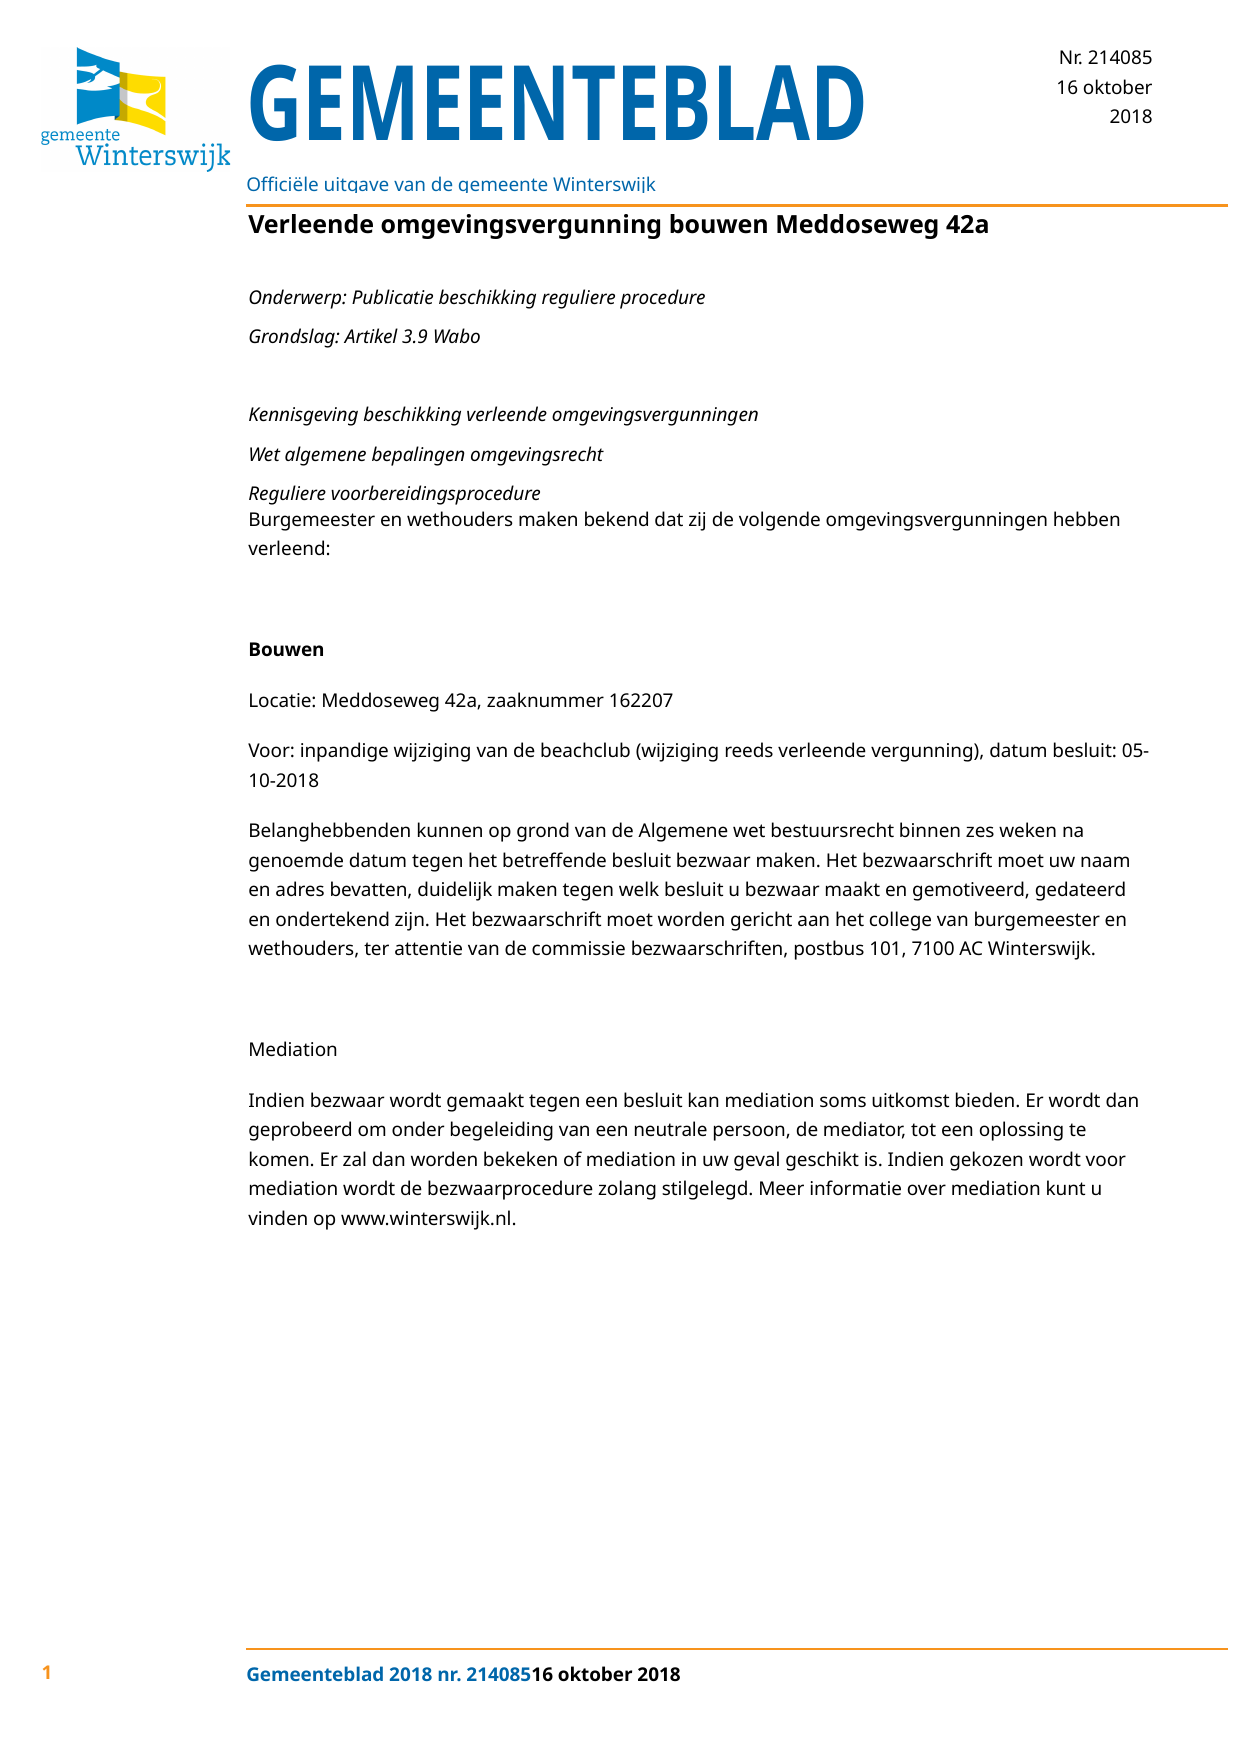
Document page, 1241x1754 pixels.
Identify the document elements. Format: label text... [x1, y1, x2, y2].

text Reguliere voorbereidingsprocedure [248, 480, 1152, 506]
text Grondslag: Artikel 3.9 Wabo [248, 323, 1152, 349]
text Burgemeester en wethouders maken bekend dat zij de volgende omgevingsvergunningen hebben verleend: [248, 506, 1152, 561]
text Belanghebbenden kunnen op grond van de Algemene wet bestuursrecht binnen zes weken na genoemde datum tegen het betreffende besluit bezwaar maken. Het bezwaarschrift moet uw naam en adres bevatten, duidelijk maken tegen welk besluit u bezwaar maakt en gemotiveerd, gedateerd en ondertekend zijn. Het bezwaarschrift moet worden gericht aan het college van burgemeester en wethouders, ter attentie van de commissie bezwaarschriften, postbus 101, 7100 AC Winterswijk. [248, 817, 1152, 961]
text Voor: inpandige wijziging van de beachclub (wijziging reeds verleende vergunning), datum besluit: 05-10-2018 [248, 737, 1152, 792]
text Indien bezwaar wordt gemaakt tegen een besluit kan mediation soms uitkomst bieden. Er wordt dan geprobeerd om onder begeleiding van een neutrale persoon, de mediator, tot een oplossing te komen. Er zal dan worden bekeken of mediation in uw geval geschikt is. Indien gekozen wordt voor mediation wordt de bezwaarprocedure zolang stilgelegd. Meer informatie over mediation kunt u vinden op www.winterswijk.nl. [248, 1087, 1152, 1231]
text Bouwen [248, 636, 1152, 662]
text Locatie: Meddoseweg 42a, zaaknummer 162207 [248, 687, 1152, 712]
text Onderwerp: Publicatie beschikking reguliere procedure [248, 284, 1152, 309]
text Wet algemene bepalingen omgevingsrecht [248, 441, 1152, 467]
text Verleende omgevingsvergunning bouwen Meddoseweg 42a [248, 207, 1152, 241]
picture [225, 153, 231, 162]
picture [41, 47, 231, 172]
text Kennisgeving beschikking verleende omgevingsvergunningen [248, 402, 1152, 427]
text Mediation [248, 1036, 1152, 1062]
